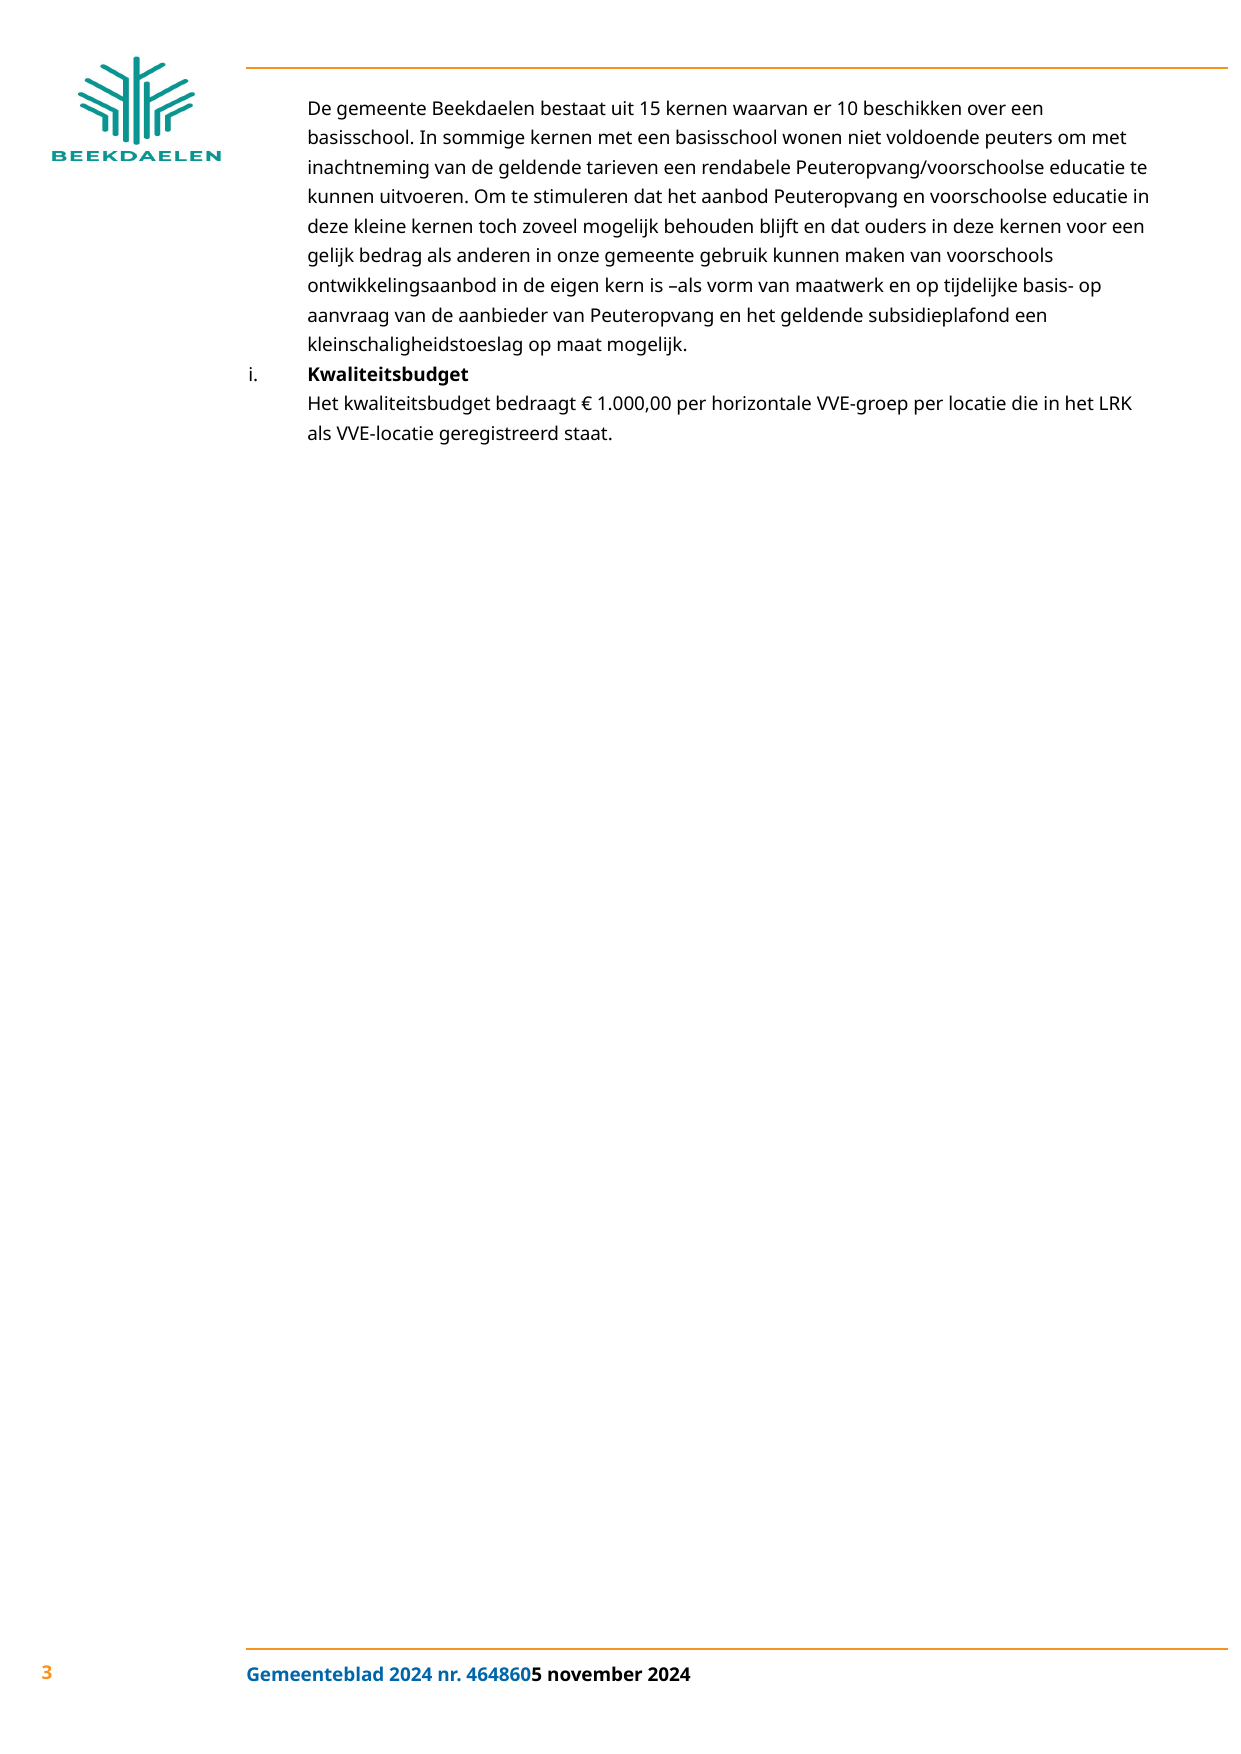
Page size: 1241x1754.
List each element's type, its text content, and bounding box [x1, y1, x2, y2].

list Kwaliteitsbudget [248, 361, 1152, 387]
picture [41, 47, 231, 172]
list De gemeente Beekdaelen bestaat uit 15 kernen waarvan er 10 beschikken over een basisschool. In sommige kernen met een basisschool wonen niet voldoende peuters om met inachtneming van de geldende tarieven een rendabele Peuteropvang/voorschoolse educatie te kunnen uitvoeren. Om te stimuleren dat het aanbod Peuteropvang en voorschoolse educatie in deze kleine kernen toch zoveel mogelijk behouden blijft en dat ouders in deze kernen voor een gelijk bedrag als anderen in onze gemeente gebruik kunnen maken van voorschools ontwikkelingsaanbod in de eigen kern is –als vorm van maatwerk en op tijdelijke basis- op aanvraag van de aanbieder van Peuteropvang en het geldende subsidieplafond een kleinschaligheidstoeslag op maat mogelijk. [248, 95, 1152, 357]
list Het kwaliteitsbudget bedraagt € 1.000,00 per horizontale VVE-groep per locatie die in het LRK als VVE-locatie geregistreerd staat. [248, 391, 1152, 446]
